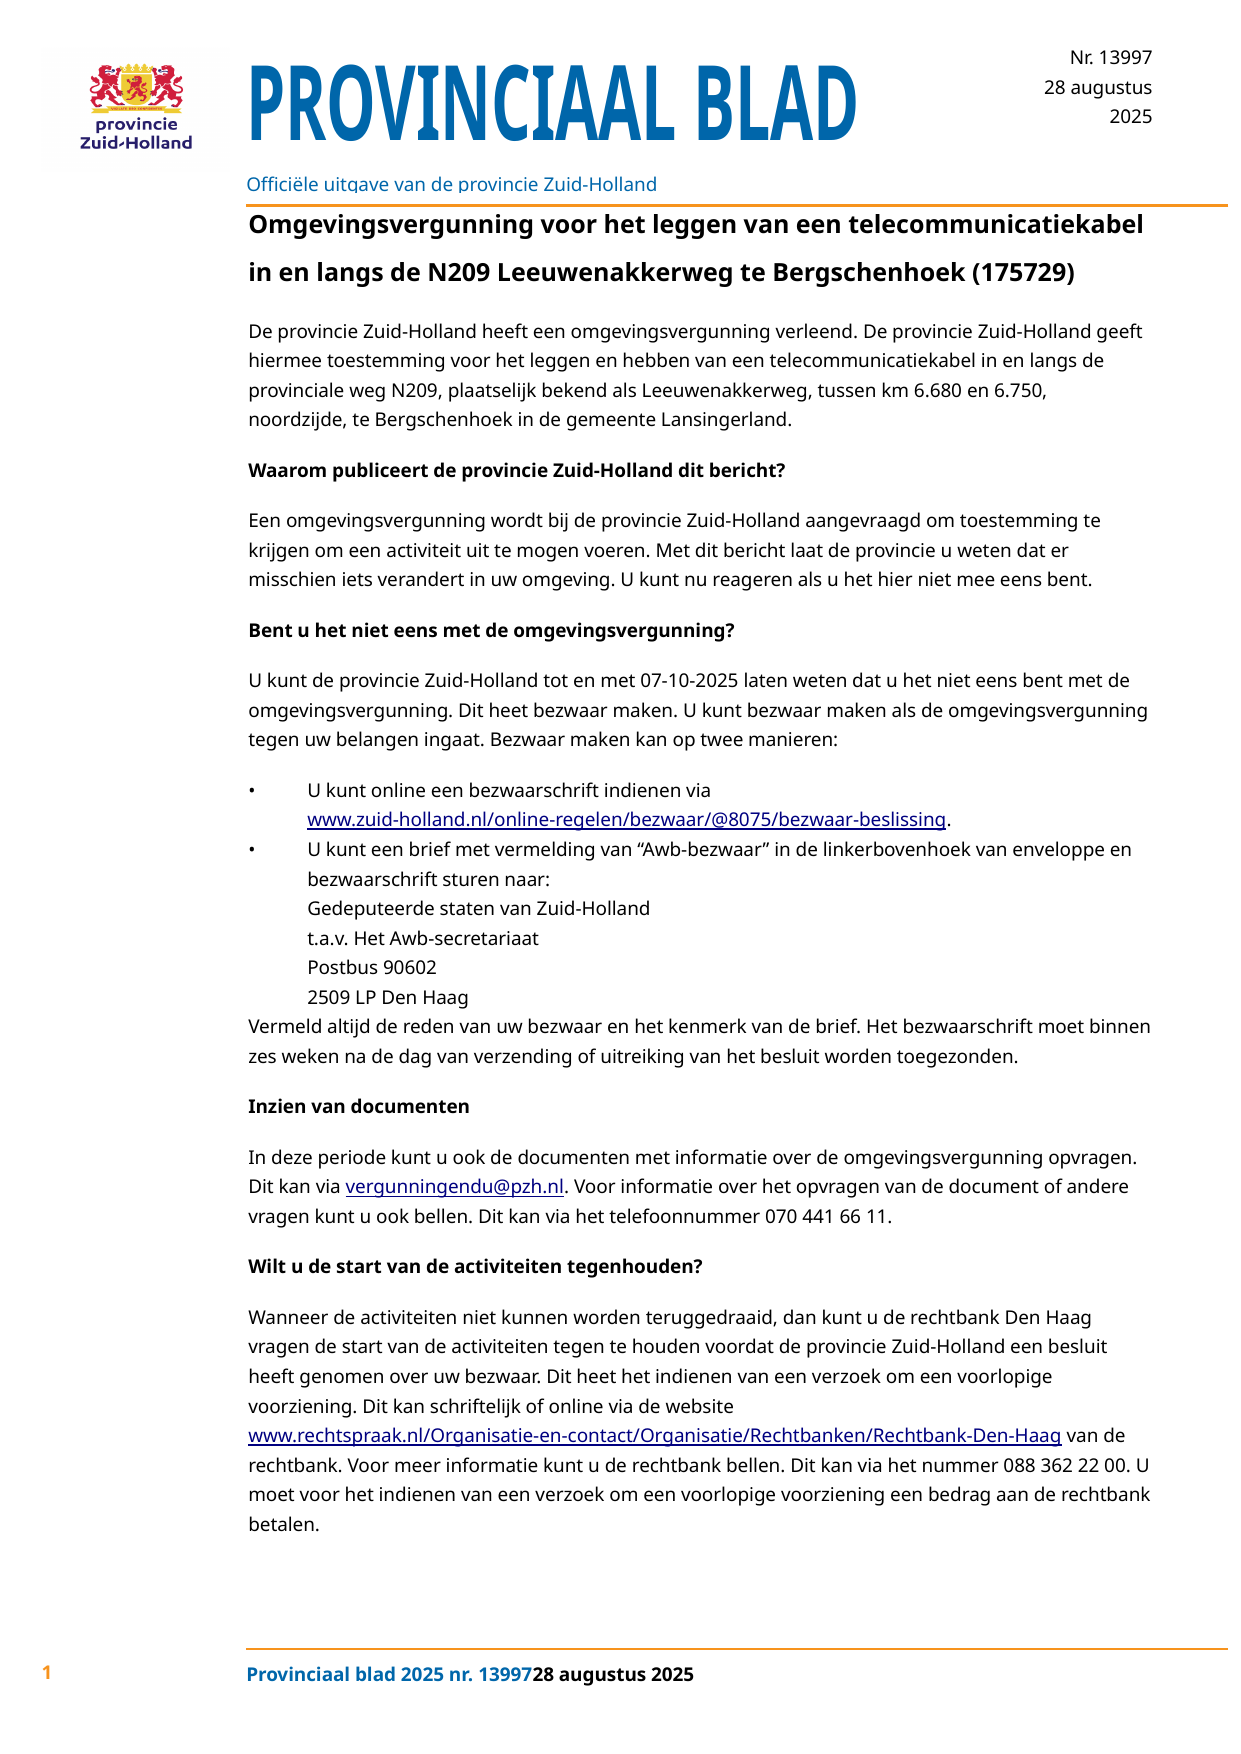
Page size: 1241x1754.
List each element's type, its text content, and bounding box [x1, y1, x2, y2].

text Bent u het niet eens met de omgevingsvergunning? [248, 617, 1152, 643]
list U kunt een brief met vermelding van “Awb-bezwaar” in de linkerbovenhoek van enveloppe en bezwaarschrift sturen naar: [248, 836, 1152, 892]
text U kunt de provincie Zuid-Holland tot en met 07-10-2025 laten weten dat u het niet eens bent met de omgevingsvergunning. Dit heet bezwaar maken. U kunt bezwaar maken als de omgevingsvergunning tegen uw belangen ingaat. Bezwaar maken kan op twee manieren: [248, 667, 1152, 752]
text Vermeld altijd de reden van uw bezwaar en het kenmerk van de brief. Het bezwaarschrift moet binnen zes weken na de dag van verzending of uitreiking van het besluit worden toegezonden. [248, 1014, 1152, 1069]
text Waarom publiceert de provincie Zuid-Holland dit bericht? [248, 457, 1152, 483]
text Wilt u de start van de activiteiten tegenhouden? [248, 1254, 1152, 1279]
text Wanneer de activiteiten niet kunnen worden teruggedraaid, dan kunt u de rechtbank Den Haag vragen de start van de activiteiten tegen te houden voordat de provincie Zuid-Holland een besluit heeft genomen over uw bezwaar. Dit heet het indienen van een verzoek om een voorlopige voorziening. Dit kan schriftelijk of online via de website www.rechtspraak.nl/Organisatie-en-contact/Organisatie/Rechtbanken/Rechtbank-Den-Haag van de rechtbank. Voor meer informatie kunt u de rechtbank bellen. Dit kan via het nummer 088 362 22 00. U moet voor het indienen van een verzoek om een voorlopige voorziening een bedrag aan de rechtbank betalen. [248, 1304, 1152, 1537]
text De provincie Zuid-Holland heeft een omgevingsvergunning verleend. De provincie Zuid-Holland geeft hiermee toestemming voor het leggen en hebben van een telecommunicatiekabel in en langs de provinciale weg N209, plaatselijk bekend als Leeuwenakkerweg, tussen km 6.680 en 6.750, noordzijde, te Bergschenhoek in de gemeente Lansingerland. [248, 318, 1152, 432]
list U kunt online een bezwaarschrift indienen via www.zuid-holland.nl/online-regelen/bezwaar/@8075/bezwaar-beslissing. [248, 777, 1152, 832]
list Gedeputeerde staten van Zuid-Holland [248, 895, 1152, 921]
text Inzien van documenten [248, 1094, 1152, 1119]
text Een omgevingsvergunning wordt bij de provincie Zuid-Holland aangevraagd om toestemming te krijgen om een activiteit uit te mogen voeren. Met dit bericht laat de provincie u weten dat er misschien iets verandert in uw omgeving. U kunt nu reageren als u het hier niet mee eens bent. [248, 507, 1152, 592]
picture [41, 47, 231, 172]
text In deze periode kunt u ook de documenten met informatie over de omgevingsvergunning opvragen. Dit kan via vergunningendu@pzh.nl. Voor informatie over het opvragen van de document of andere vragen kunt u ook bellen. Dit kan via het telefoonnummer 070 441 66 11. [248, 1144, 1152, 1229]
list t.a.v. Het Awb-secretariaat [248, 925, 1152, 951]
text Omgevingsvergunning voor het leggen van een telecommunicatiekabel in en langs de N209 Leeuwenakkerweg te Bergschenhoek (175729) [248, 207, 1152, 288]
list Postbus 90602 [248, 954, 1152, 980]
list 2509 LP Den Haag [248, 984, 1152, 1010]
